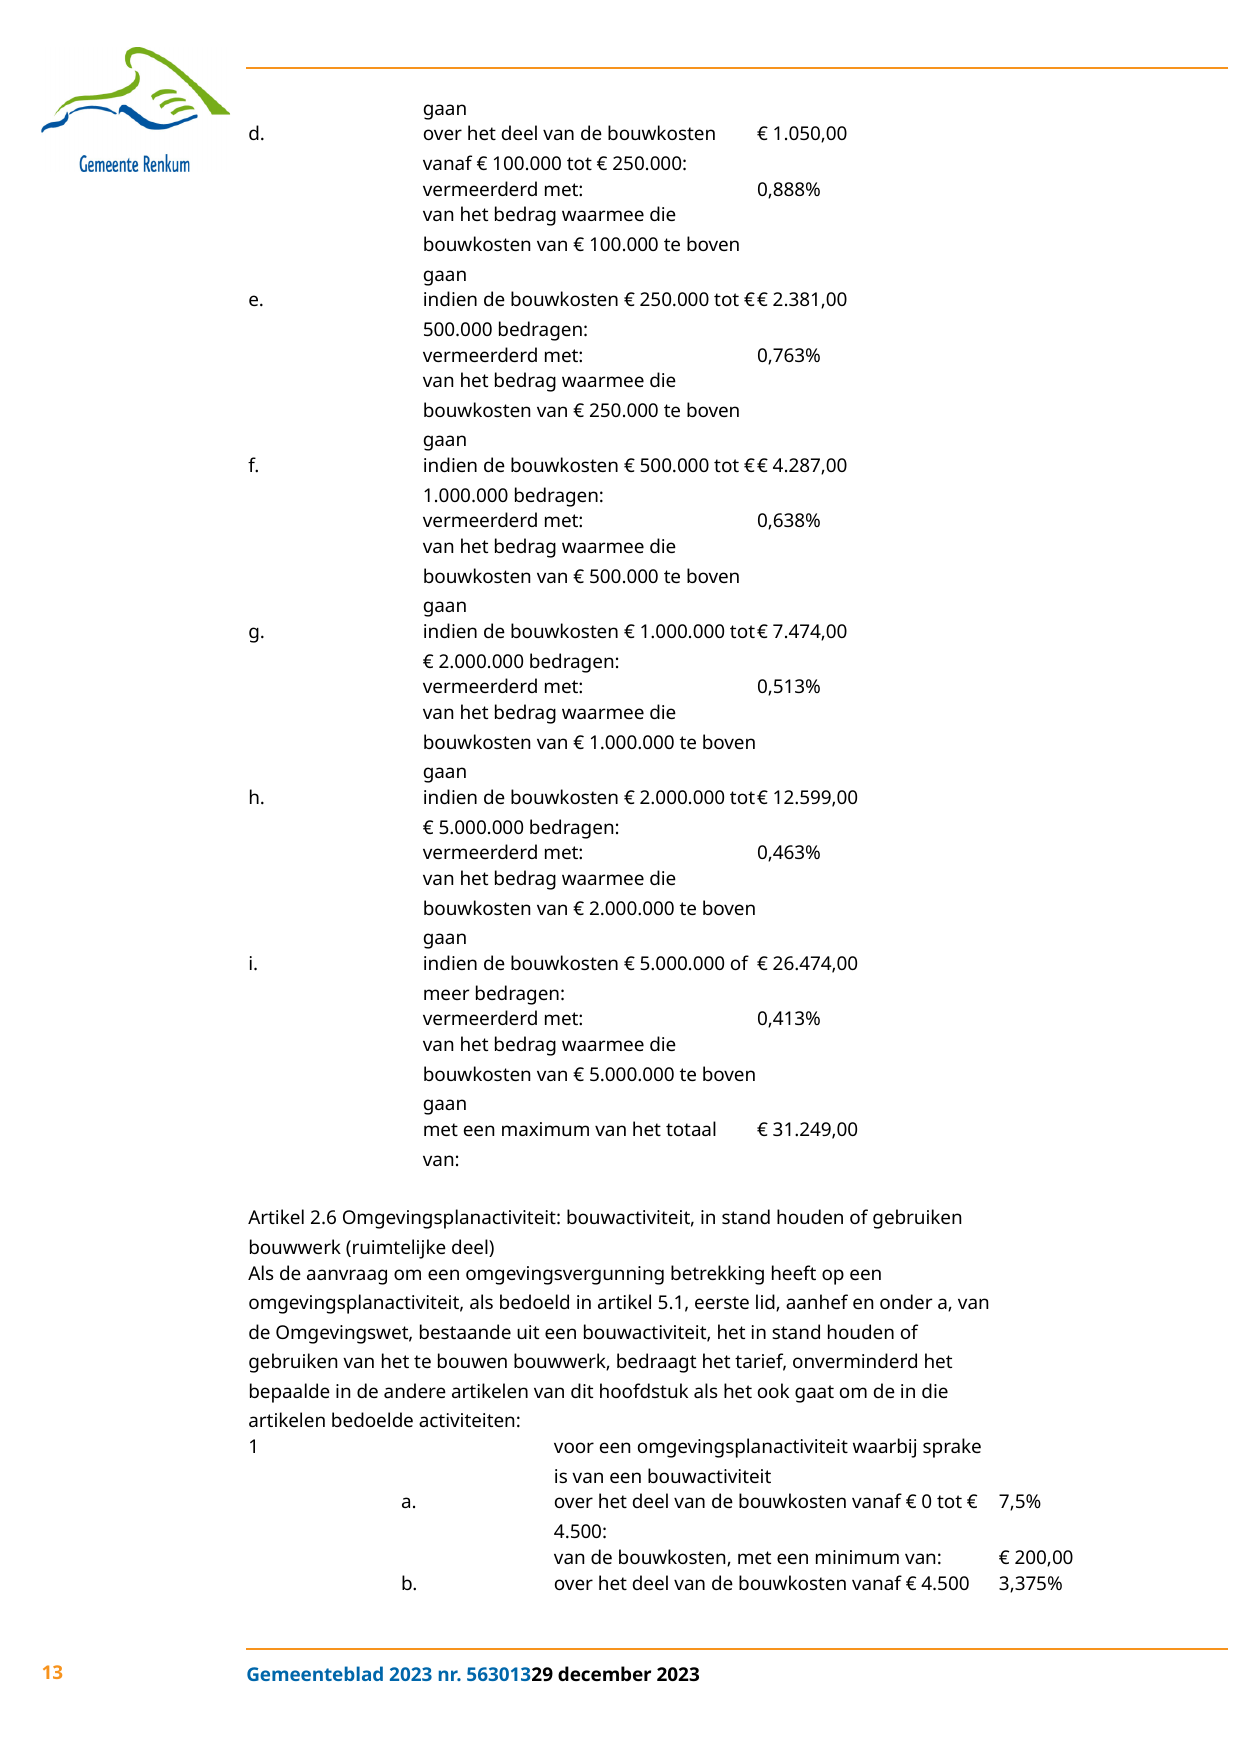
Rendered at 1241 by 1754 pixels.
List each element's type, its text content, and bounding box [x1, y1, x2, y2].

table_cell 0,888% [757, 176, 1152, 202]
table_cell [757, 534, 1152, 618]
table_cell [401, 1433, 554, 1489]
table_cell € 12.599,00 [757, 784, 1152, 839]
table_cell vermeerderd met: [423, 508, 757, 533]
table_cell € 4.287,00 [757, 453, 1152, 508]
table_cell indien de bouwkosten € 500.000 tot € 1.000.000 bedragen: [423, 453, 757, 508]
table_cell 0,413% [757, 1006, 1152, 1031]
table_cell [999, 1260, 1152, 1433]
table_cell 3,375% [999, 1570, 1152, 1595]
table_cell vermeerderd met: [423, 674, 757, 699]
table_cell vermeerderd met: [423, 840, 757, 865]
table_cell [248, 840, 423, 865]
table_cell i. [248, 950, 423, 1006]
table_cell € 7.474,00 [757, 618, 1152, 674]
table_cell van het bedrag waarmee die bouwkosten van € 1.000.000 te boven gaan [423, 699, 757, 784]
table_cell f. [248, 453, 423, 508]
table_cell voor een omgevingsplanactiviteit waarbij sprake is van een bouwactiviteit [554, 1433, 999, 1489]
table_cell [757, 202, 1152, 286]
table_cell [248, 1544, 401, 1570]
table_cell [248, 176, 423, 202]
table_cell [248, 342, 423, 367]
table_cell [248, 202, 423, 286]
table_cell b. [401, 1570, 554, 1595]
table_cell van het bedrag waarmee die bouwkosten van € 500.000 te boven gaan [423, 534, 757, 618]
table_cell € 2.381,00 [757, 286, 1152, 342]
table_cell [248, 368, 423, 452]
table_cell [757, 699, 1152, 784]
table_cell g. [248, 618, 423, 674]
table_cell gaan [423, 95, 757, 121]
table_cell indien de bouwkosten € 250.000 tot € 500.000 bedragen: [423, 286, 757, 342]
table_cell [248, 1570, 401, 1595]
table_cell [248, 534, 423, 618]
table_cell 0,513% [757, 674, 1152, 699]
table_cell vermeerderd met: [423, 1006, 757, 1031]
table_header Artikel 2.6 Omgevingsplanactiviteit: bouwactiviteit, in stand houden of gebruiken bouwwerk (ruimtelijke deel) [248, 1204, 999, 1260]
table_cell 0,763% [757, 342, 1152, 367]
table_cell Als de aanvraag om een omgevingsvergunning betrekking heeft op een omgevingsplanactiviteit, als bedoeld in artikel 5.1, eerste lid, aanhef en onder a, van de Omgevingswet, bestaande uit een bouwactiviteit, het in stand houden of gebruiken van het te bouwen bouwwerk, bedraagt het tarief, onverminderd het bepaalde in de andere artikelen van dit hoofdstuk als het ook gaat om de in die artikelen bedoelde activiteiten: [248, 1260, 999, 1433]
table_cell [248, 1489, 401, 1544]
table_cell van het bedrag waarmee die bouwkosten van € 5.000.000 te boven gaan [423, 1031, 757, 1116]
table_cell vermeerderd met: [423, 176, 757, 202]
table_cell [248, 699, 423, 784]
table_cell [999, 1433, 1152, 1489]
table_cell [248, 865, 423, 950]
table_cell [248, 95, 423, 121]
table_cell [248, 674, 423, 699]
table_cell over het deel van de bouwkosten vanaf € 100.000 tot € 250.000: [423, 121, 757, 176]
table_cell € 31.249,00 [757, 1116, 1152, 1171]
table_cell 0,463% [757, 840, 1152, 865]
table_cell [757, 865, 1152, 950]
table_header [999, 1204, 1152, 1260]
table_cell [248, 508, 423, 533]
table_cell van het bedrag waarmee die bouwkosten van € 250.000 te boven gaan [423, 368, 757, 452]
table_cell € 1.050,00 [757, 121, 1152, 176]
table_cell € 200,00 [999, 1544, 1152, 1570]
table_cell indien de bouwkosten € 2.000.000 tot € 5.000.000 bedragen: [423, 784, 757, 839]
table_cell [248, 1031, 423, 1116]
table_cell e. [248, 286, 423, 342]
table_cell h. [248, 784, 423, 839]
table_cell d. [248, 121, 423, 176]
table_cell [757, 368, 1152, 452]
table_cell 1 [248, 1433, 401, 1489]
table_cell [248, 1116, 423, 1171]
table_cell over het deel van de bouwkosten vanaf € 4.500 [554, 1570, 999, 1595]
picture [41, 47, 231, 172]
table_cell over het deel van de bouwkosten vanaf € 0 tot € 4.500: [554, 1489, 999, 1544]
table_cell vermeerderd met: [423, 342, 757, 367]
table_cell [757, 95, 1152, 121]
table_cell [401, 1544, 554, 1570]
table_cell [757, 1031, 1152, 1116]
table_cell van het bedrag waarmee die bouwkosten van € 2.000.000 te boven gaan [423, 865, 757, 950]
table_cell van het bedrag waarmee die bouwkosten van € 100.000 te boven gaan [423, 202, 757, 286]
table_cell [248, 1006, 423, 1031]
table_cell indien de bouwkosten € 1.000.000 tot € 2.000.000 bedragen: [423, 618, 757, 674]
table_cell 0,638% [757, 508, 1152, 533]
table_cell met een maximum van het totaal van: [423, 1116, 757, 1171]
table_cell € 26.474,00 [757, 950, 1152, 1006]
table_cell 7,5% [999, 1489, 1152, 1544]
table_cell van de bouwkosten, met een minimum van: [554, 1544, 999, 1570]
table_cell a. [401, 1489, 554, 1544]
table_cell indien de bouwkosten € 5.000.000 of meer bedragen: [423, 950, 757, 1006]
